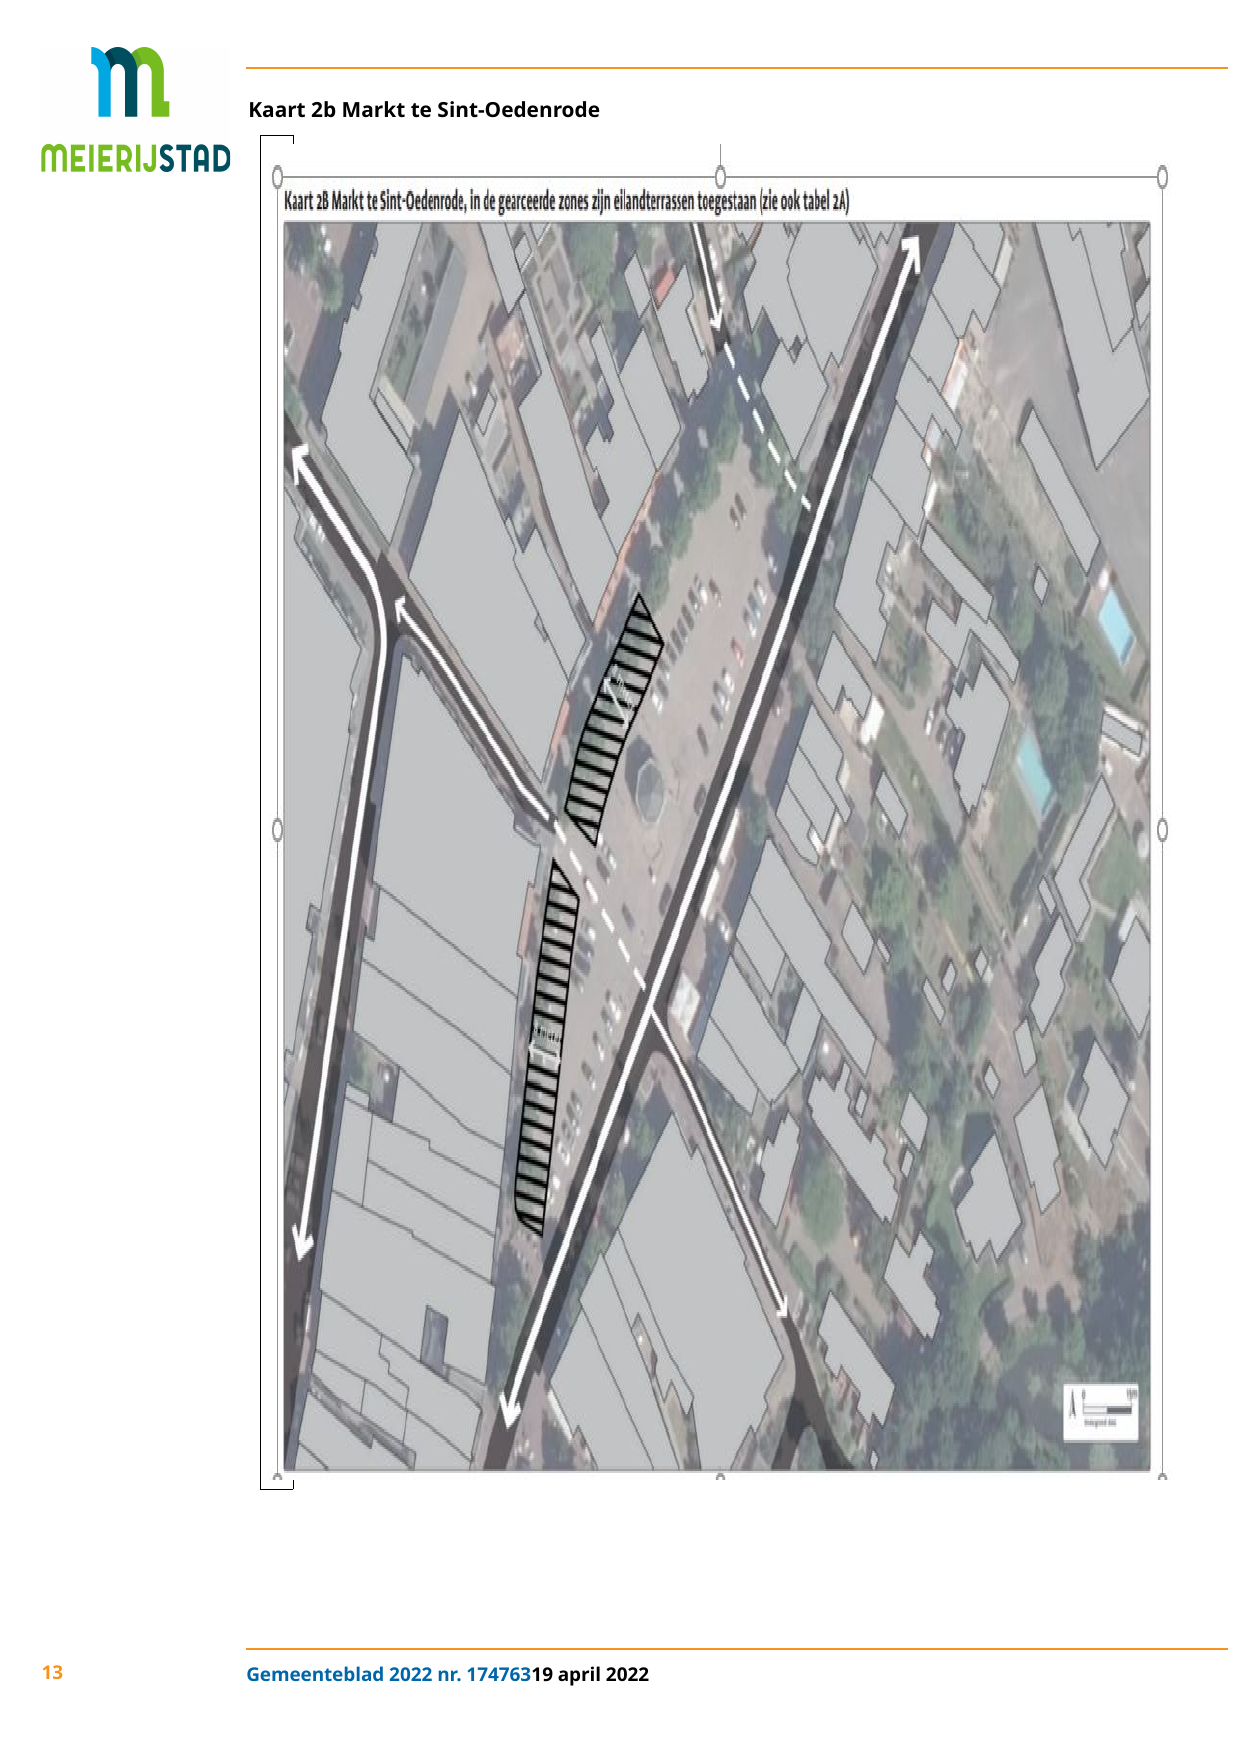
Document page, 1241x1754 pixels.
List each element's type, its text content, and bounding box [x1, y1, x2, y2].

picture [41, 47, 231, 172]
text Kaart 2b Markt te Sint-Oedenrode [248, 95, 1152, 123]
picture [268, 144, 1173, 1480]
